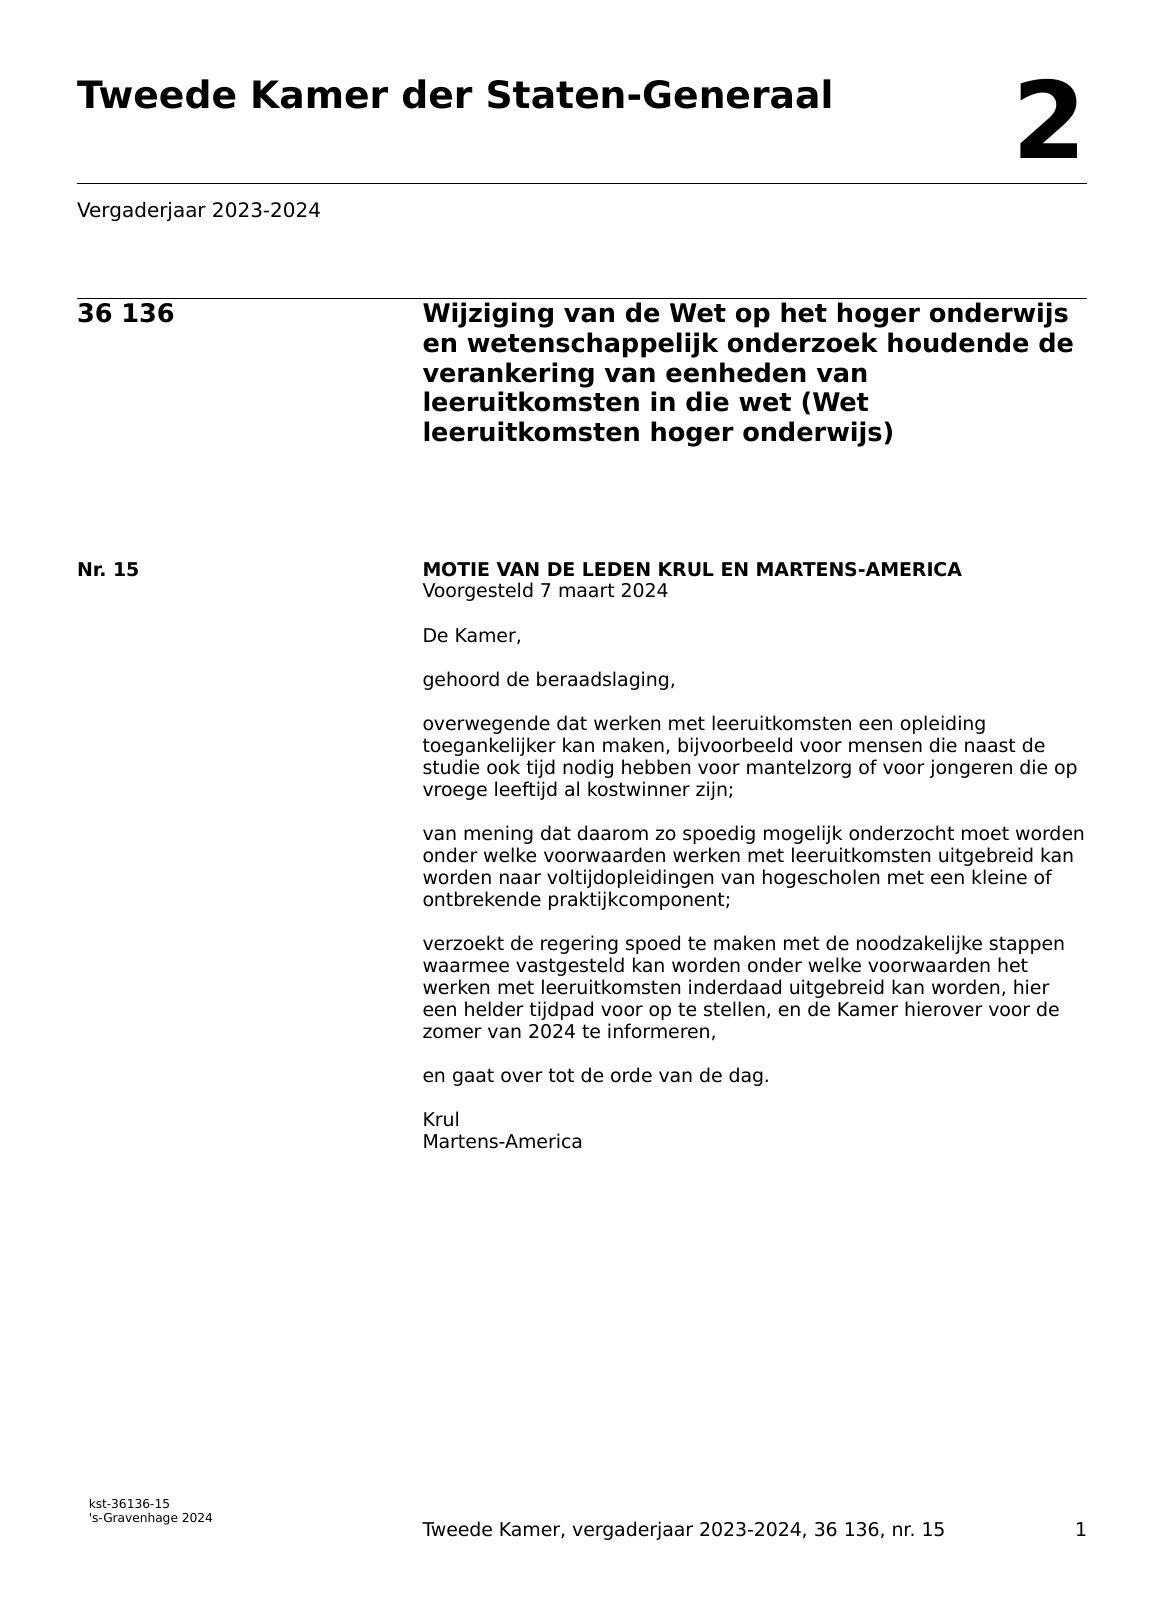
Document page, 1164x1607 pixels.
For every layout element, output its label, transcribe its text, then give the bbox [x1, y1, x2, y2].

table_header 2 [886, 59, 1087, 183]
subtitle 36 136 Wijziging van de Wet op het hoger onderwijs en wetenschappelijk onderzoek houdende de verankering van eenheden van leeruitkomsten in die wet (Wet leeruitkomsten hoger onderwijs) [77, 299, 1087, 447]
text van mening dat daarom zo spoedig mogelijk onderzocht moet worden onder welke voorwaarden werken met leeruitkomsten uitgebreid kan worden naar voltijdopleidingen van hogescholen met een kleine of ontbrekende praktijkcomponent; [422, 823, 1087, 911]
table_cell Vergaderjaar 2023-2024 [77, 184, 1087, 298]
text Krul [422, 1109, 1087, 1131]
text kst-36136-15 [88, 1497, 323, 1511]
text en gaat over tot de orde van de dag. [422, 1065, 1087, 1087]
text verzoekt de regering spoed te maken met de noodzakelijke stappen waarmee vastgesteld kan worden onder welke voorwaarden het werken met leeruitkomsten inderdaad uitgebreid kan worden, hier een helder tijdpad voor op te stellen, en de Kamer hierover voor de zomer van 2024 te informeren, [422, 933, 1087, 1043]
text Martens-America [422, 1131, 1087, 1153]
text Voorgesteld 7 maart 2024 [422, 580, 1087, 602]
subtitle Nr. 15 MOTIE VAN DE LEDEN KRUL EN MARTENS-AMERICA [77, 558, 1087, 580]
table_header Tweede Kamer der Staten-Generaal [77, 59, 886, 183]
text 's-Gravenhage 2024 [88, 1511, 323, 1525]
text De Kamer, [422, 624, 1087, 647]
text overwegende dat werken met leeruitkomsten een opleiding toegankelijker kan maken, bijvoorbeeld voor mensen die naast de studie ook tijd nodig hebben voor mantelzorg of voor jongeren die op vroege leeftijd al kostwinner zijn; [422, 713, 1087, 801]
text gehoord de beraadslaging, [422, 669, 1087, 691]
